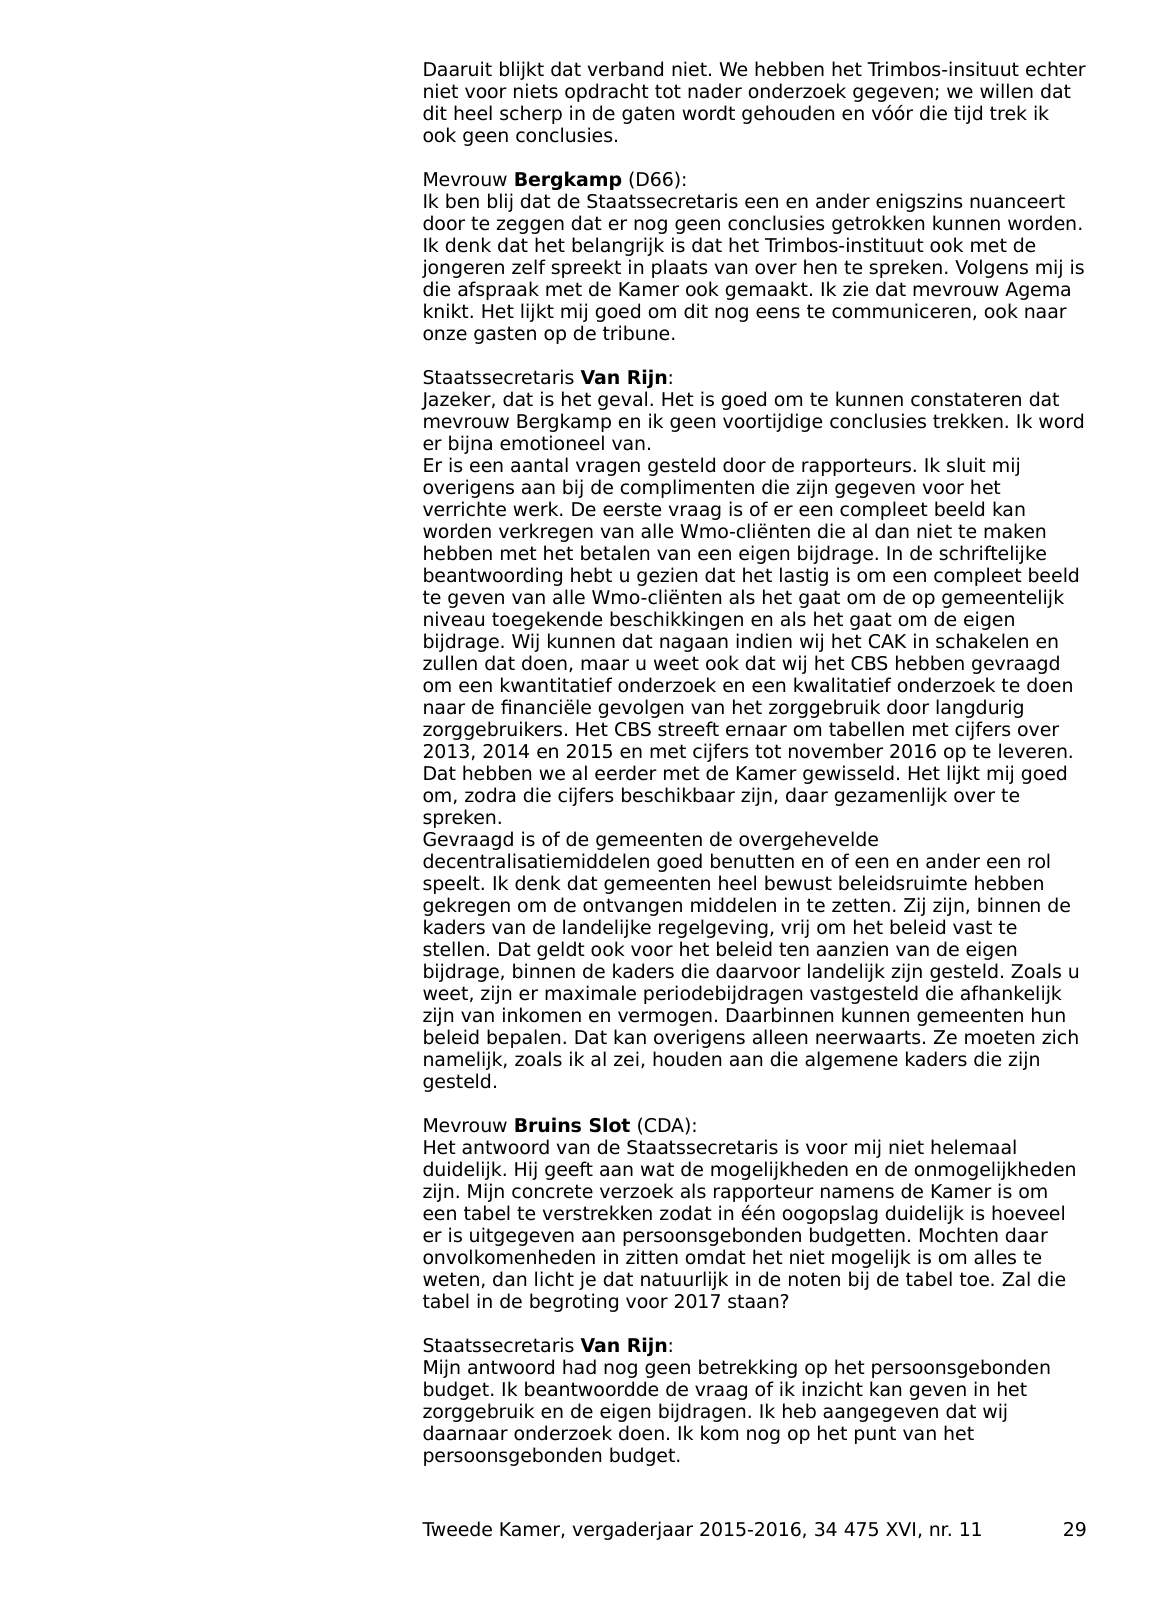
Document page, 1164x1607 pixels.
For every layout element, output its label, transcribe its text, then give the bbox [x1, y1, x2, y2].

text Mevrouw Bergkamp (D66): [422, 169, 1087, 191]
text Mijn antwoord had nog geen betrekking op het persoonsgebonden budget. Ik beantwoordde de vraag of ik inzicht kan geven in het zorggebruik en de eigen bijdragen. Ik heb aangegeven dat wij daarnaar onderzoek doen. Ik kom nog op het punt van het persoonsgebonden budget. [422, 1357, 1087, 1467]
text Jazeker, dat is het geval. Het is goed om te kunnen constateren dat mevrouw Bergkamp en ik geen voortijdige conclusies trekken. Ik word er bijna emotioneel van. [422, 389, 1087, 455]
text Ik ben blij dat de Staatssecretaris een en ander enigszins nuanceert door te zeggen dat er nog geen conclusies getrokken kunnen worden. Ik denk dat het belangrijk is dat het Trimbos-instituut ook met de jongeren zelf spreekt in plaats van over hen te spreken. Volgens mij is die afspraak met de Kamer ook gemaakt. Ik zie dat mevrouw Agema knikt. Het lijkt mij goed om dit nog eens te communiceren, ook naar onze gasten op de tribune. [422, 191, 1087, 345]
text Staatssecretaris Van Rijn: [422, 1335, 1087, 1357]
text Gevraagd is of de gemeenten de overgehevelde decentralisatiemiddelen goed benutten en of een en ander een rol speelt. Ik denk dat gemeenten heel bewust beleidsruimte hebben gekregen om de ontvangen middelen in te zetten. Zij zijn, binnen de kaders van de landelijke regelgeving, vrij om het beleid vast te stellen. Dat geldt ook voor het beleid ten aanzien van de eigen bijdrage, binnen de kaders die daarvoor landelijk zijn gesteld. Zoals u weet, zijn er maximale periodebijdragen vastgesteld die afhankelijk zijn van inkomen en vermogen. Daarbinnen kunnen gemeenten hun beleid bepalen. Dat kan overigens alleen neerwaarts. Ze moeten zich namelijk, zoals ik al zei, houden aan die algemene kaders die zijn gesteld. [422, 829, 1087, 1092]
text Mevrouw Bruins Slot (CDA): [422, 1115, 1087, 1137]
text Het antwoord van de Staatssecretaris is voor mij niet helemaal duidelijk. Hij geeft aan wat de mogelijkheden en de onmogelijkheden zijn. Mijn concrete verzoek als rapporteur namens de Kamer is om een tabel te verstrekken zodat in één oogopslag duidelijk is hoeveel er is uitgegeven aan persoonsgebonden budgetten. Mochten daar onvolkomenheden in zitten omdat het niet mogelijk is om alles te weten, dan licht je dat natuurlijk in de noten bij de tabel toe. Zal die tabel in de begroting voor 2017 staan? [422, 1137, 1087, 1312]
text Er is een aantal vragen gesteld door de rapporteurs. Ik sluit mij overigens aan bij de complimenten die zijn gegeven voor het verrichte werk. De eerste vraag is of er een compleet beeld kan worden verkregen van alle Wmo-cliënten die al dan niet te maken hebben met het betalen van een eigen bijdrage. In de schriftelijke beantwoording hebt u gezien dat het lastig is om een compleet beeld te geven van alle Wmo-cliënten als het gaat om de op gemeentelijk niveau toegekende beschikkingen en als het gaat om de eigen bijdrage. Wij kunnen dat nagaan indien wij het CAK in schakelen en zullen dat doen, maar u weet ook dat wij het CBS hebben gevraagd om een kwantitatief onderzoek en een kwalitatief onderzoek te doen naar de financiële gevolgen van het zorggebruik door langdurig zorggebruikers. Het CBS streeft ernaar om tabellen met cijfers over 2013, 2014 en 2015 en met cijfers tot november 2016 op te leveren. Dat hebben we al eerder met de Kamer gewisseld. Het lijkt mij goed om, zodra die cijfers beschikbaar zijn, daar gezamenlijk over te spreken. [422, 455, 1087, 829]
text Staatssecretaris Van Rijn: [422, 367, 1087, 389]
text Daaruit blijkt dat verband niet. We hebben het Trimbos-insituut echter niet voor niets opdracht tot nader onderzoek gegeven; we willen dat dit heel scherp in de gaten wordt gehouden en vóór die tijd trek ik ook geen conclusies. [422, 59, 1087, 147]
